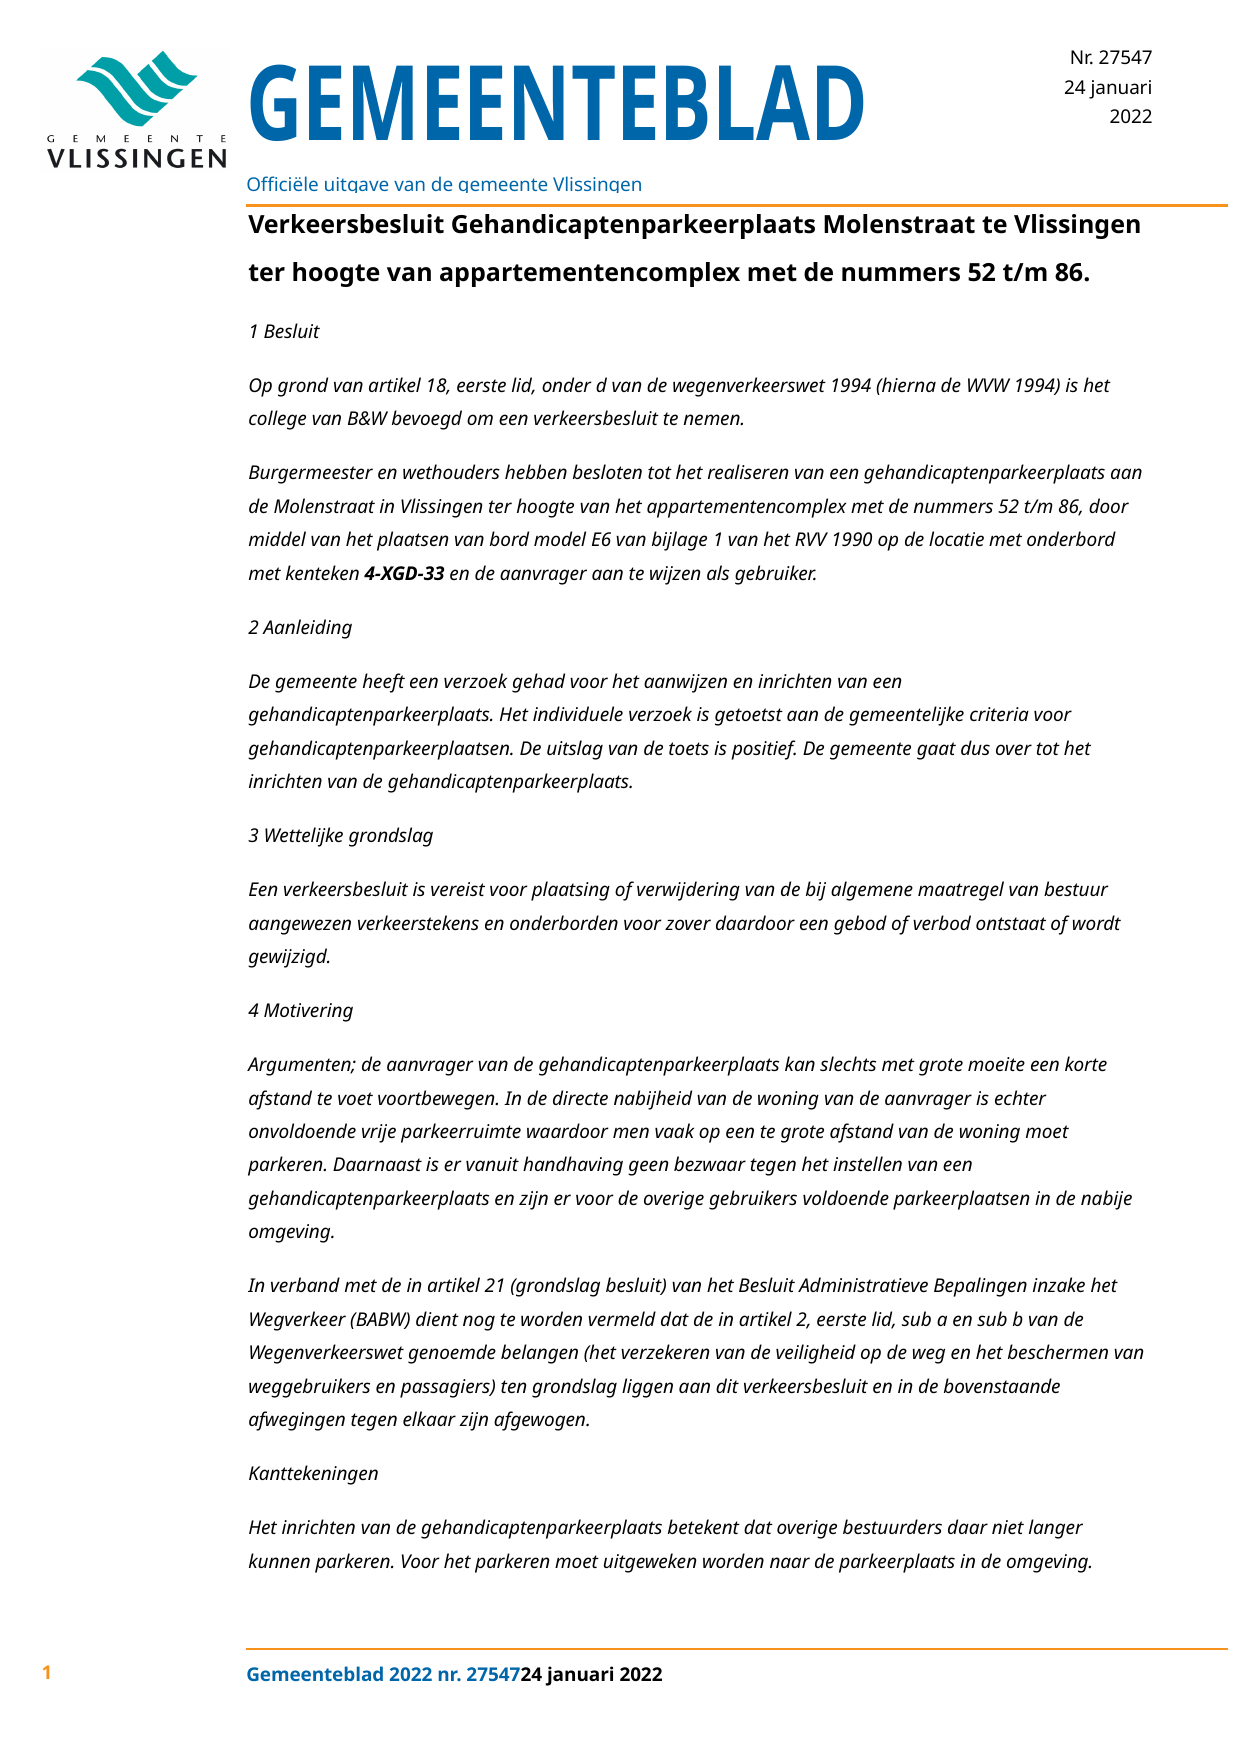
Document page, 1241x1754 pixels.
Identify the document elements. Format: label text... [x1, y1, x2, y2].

text Argumenten; de aanvrager van de gehandicaptenparkeerplaats kan slechts met grote moeite een korte afstand te voet voortbewegen. In de directe nabijheid van de woning van de aanvrager is echter onvoldoende vrije parkeerruimte waardoor men vaak op een te grote afstand van de woning moet parkeren. Daarnaast is er vanuit handhaving geen bezwaar tegen het instellen van een gehandicaptenparkeerplaats en zijn er voor de overige gebruikers voldoende parkeerplaatsen in de nabije omgeving. [248, 1051, 1152, 1244]
text 1 Besluit [248, 318, 1152, 344]
text Het inrichten van de gehandicaptenparkeerplaats betekent dat overige bestuurders daar niet langer kunnen parkeren. Voor het parkeren moet uitgeweken worden naar de parkeerplaats in de omgeving. [248, 1514, 1152, 1574]
text 4 Motivering [248, 997, 1152, 1023]
text De gemeente heeft een verzoek gehad voor het aanwijzen en inrichten van een gehandicaptenparkeerplaats. Het individuele verzoek is getoetst aan de gemeentelijke criteria voor gehandicaptenparkeerplaatsen. De uitslag van de toets is positief. De gemeente gaat dus over tot het inrichten van de gehandicaptenparkeerplaats. [248, 668, 1152, 794]
text Kanttekeningen [248, 1460, 1152, 1486]
text Verkeersbesluit Gehandicaptenparkeerplaats Molenstraat te Vlissingen ter hoogte van appartementencomplex met de nummers 52 t/m 86. [248, 207, 1152, 288]
text Op grond van artikel 18, eerste lid, onder d van de wegenverkeerswet 1994 (hierna de WVW 1994) is het college van B&W bevoegd om een verkeersbesluit te nemen. [248, 372, 1152, 431]
text Burgermeester en wethouders hebben besloten tot het realiseren van een gehandicaptenparkeerplaats aan de Molenstraat in Vlissingen ter hoogte van het appartementencomplex met de nummers 52 t/m 86, door middel van het plaatsen van bord model E6 van bijlage 1 van het RVV 1990 op de locatie met onderbord met kenteken 4-XGD-33 en de aanvrager aan te wijzen als gebruiker. [248, 459, 1152, 586]
text 3 Wettelijke grondslag [248, 822, 1152, 848]
text 2 Aanleiding [248, 614, 1152, 639]
picture [41, 47, 231, 172]
text In verband met de in artikel 21 (grondslag besluit) van het Besluit Administratieve Bepalingen inzake het Wegverkeer (BABW) dient nog te worden vermeld dat de in artikel 2, eerste lid, sub a en sub b van de Wegenverkeerswet genoemde belangen (het verzekeren van de veiligheid op de weg en het beschermen van weggebruikers en passagiers) ten grondslag liggen aan dit verkeersbesluit en in de bovenstaande afwegingen tegen elkaar zijn afgewogen. [248, 1273, 1152, 1432]
text Een verkeersbesluit is vereist voor plaatsing of verwijdering van de bij algemene maatregel van bestuur aangewezen verkeerstekens en onderborden voor zover daardoor een gebod of verbod ontstaat of wordt gewijzigd. [248, 876, 1152, 969]
